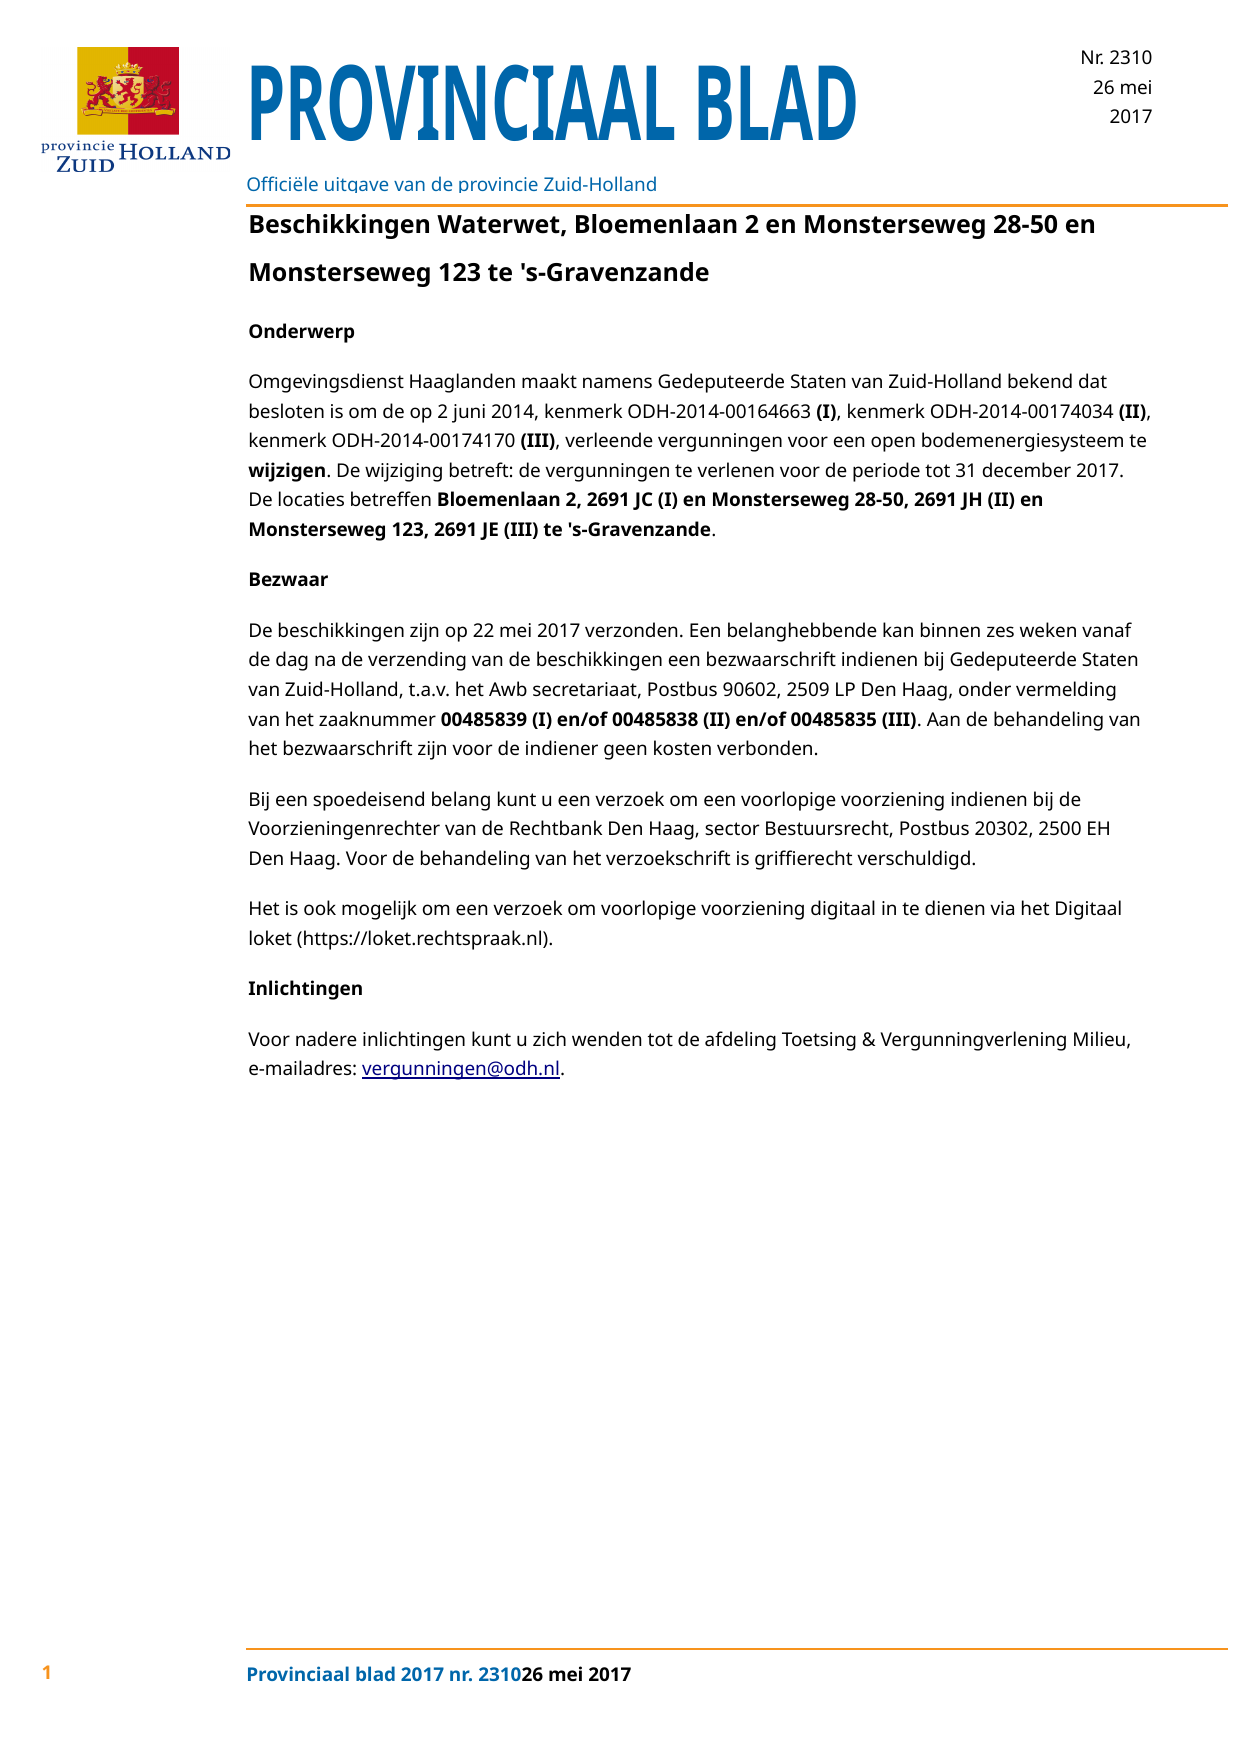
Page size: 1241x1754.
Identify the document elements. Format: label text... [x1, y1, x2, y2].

text Beschikkingen Waterwet, Bloemenlaan 2 en Monsterseweg 28-50 en Monsterseweg 123 te 's-Gravenzande [248, 207, 1152, 288]
text Het is ook mogelijk om een verzoek om voorlopige voorziening digitaal in te dienen via het Digitaal loket (https://loket.rechtspraak.nl). [248, 895, 1152, 951]
text Omgevingsdienst Haaglanden maakt namens Gedeputeerde Staten van Zuid-Holland bekend dat besloten is om de op 2 juni 2014, kenmerk ODH-2014-00164663 (I), kenmerk ODH-2014-00174034 (II), kenmerk ODH-2014-00174170 (III), verleende vergunningen voor een open bodemenergiesysteem te wijzigen. De wijziging betreft: de vergunningen te verlenen voor de periode tot 31 december 2017. De locaties betreffen Bloemenlaan 2, 2691 JC (I) en Monsterseweg 28-50, 2691 JH (II) en Monsterseweg 123, 2691 JE (III) te 's-Gravenzande. [248, 368, 1152, 542]
text Bij een spoedeisend belang kunt u een verzoek om een voorlopige voorziening indienen bij de Voorzieningenrechter van de Rechtbank Den Haag, sector Bestuursrecht, Postbus 20302, 2500 EH Den Haag. Voor de behandeling van het verzoekschrift is griffierecht verschuldigd. [248, 786, 1152, 871]
text De beschikkingen zijn op 22 mei 2017 verzonden. Een belanghebbende kan binnen zes weken vanaf de dag na de verzending van de beschikkingen een bezwaarschrift indienen bij Gedeputeerde Staten van Zuid-Holland, t.a.v. het Awb secretariaat, Postbus 90602, 2509 LP Den Haag, onder vermelding van het zaaknummer 00485839 (I) en/of 00485838 (II) en/of 00485835 (III). Aan de behandeling van het bezwaarschrift zijn voor de indiener geen kosten verbonden. [248, 617, 1152, 761]
text Onderwerp [248, 318, 1152, 344]
text Voor nadere inlichtingen kunt u zich wenden tot de afdeling Toetsing & Vergunningverlening Milieu, e-mailadres: vergunningen@odh.nl. [248, 1026, 1152, 1081]
text Bezwaar [248, 567, 1152, 592]
text Inlichtingen [248, 975, 1152, 1001]
picture [41, 47, 231, 172]
